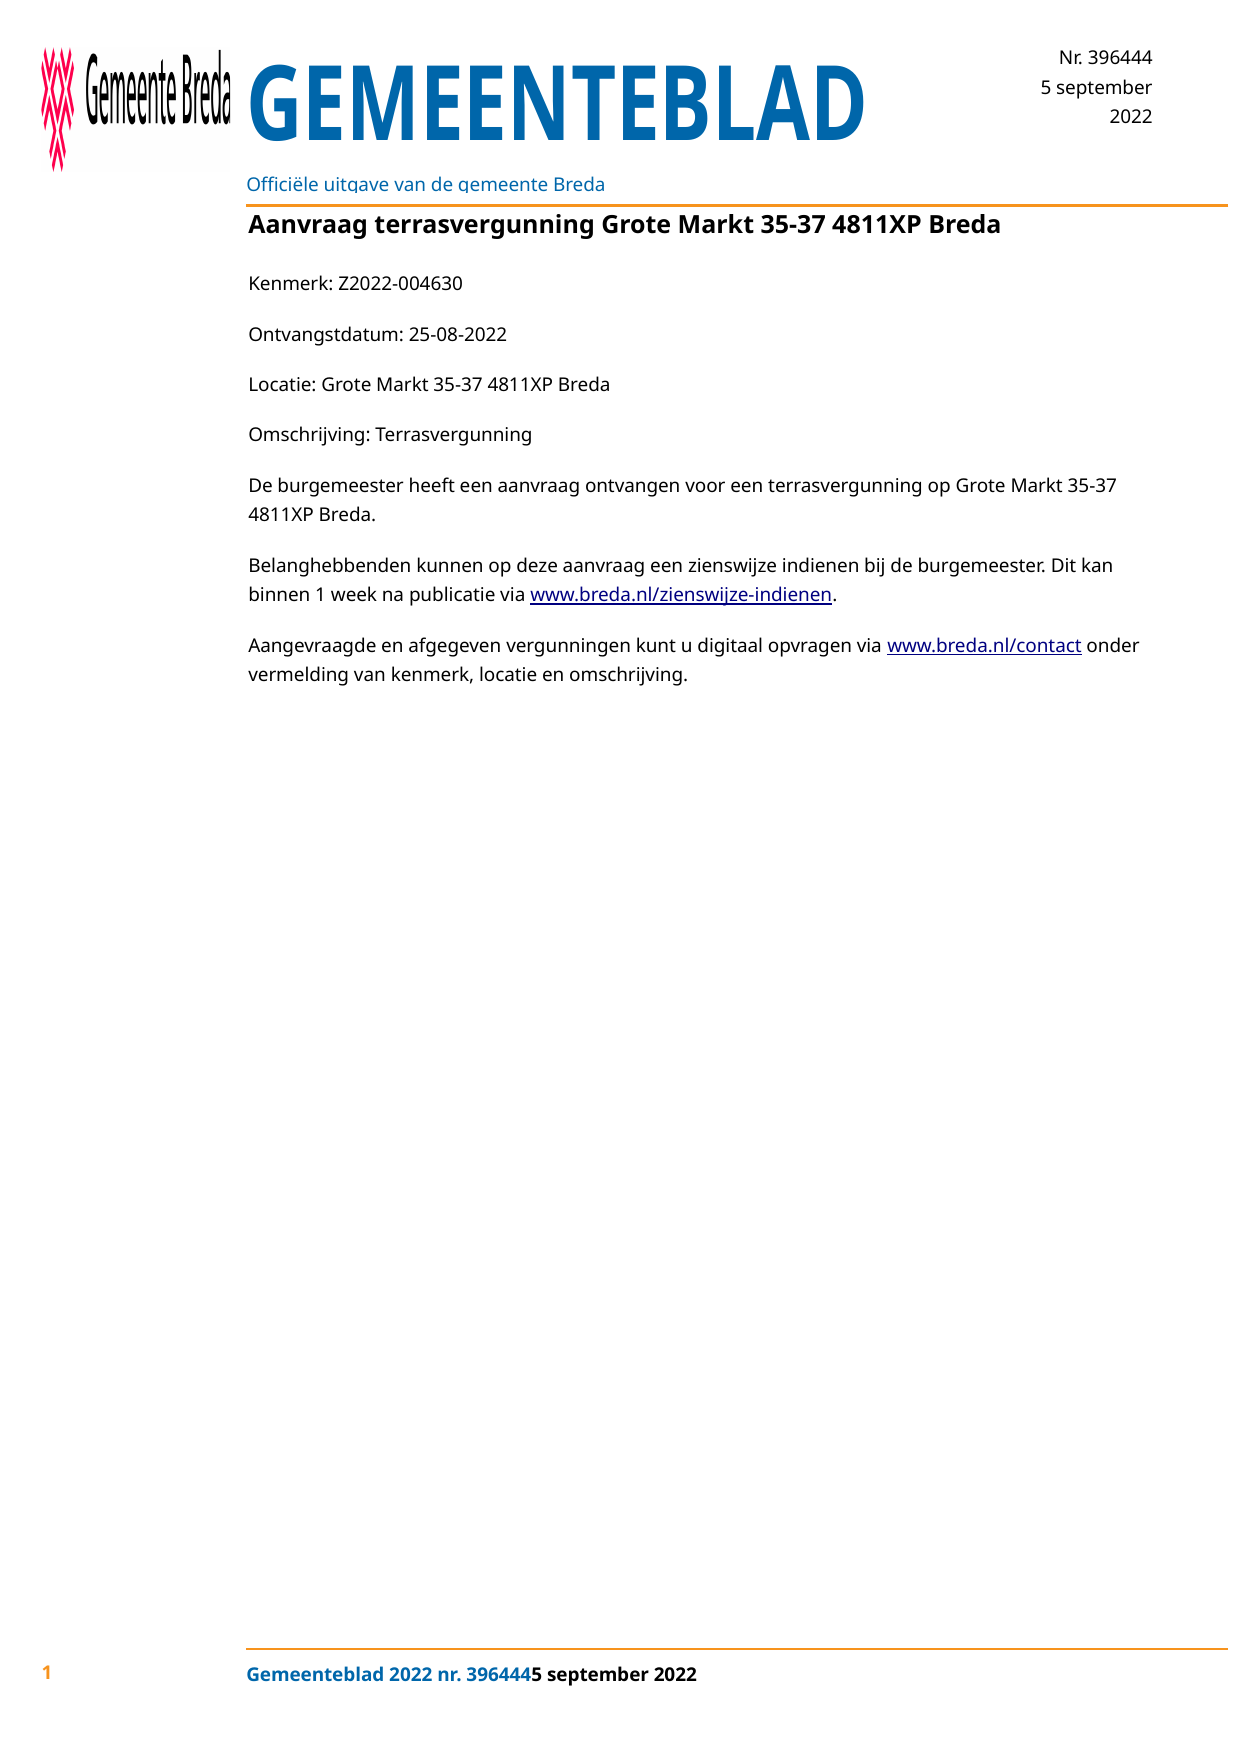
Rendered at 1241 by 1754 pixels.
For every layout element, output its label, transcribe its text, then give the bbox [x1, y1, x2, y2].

text Kenmerk: Z2022-004630 [248, 270, 1152, 296]
picture [41, 47, 231, 172]
text Omschrijving: Terrasvergunning [248, 422, 1152, 447]
text De burgemeester heeft een aanvraag ontvangen voor een terrasvergunning op Grote Markt 35-37 4811XP Breda. [248, 472, 1152, 527]
text Aanvraag terrasvergunning Grote Markt 35-37 4811XP Breda [248, 207, 1152, 241]
text Ontvangstdatum: 25-08-2022 [248, 321, 1152, 346]
text Aangevraagde en afgegeven vergunningen kunt u digitaal opvragen via www.breda.nl/contact onder vermelding van kenmerk, locatie en omschrijving. [248, 632, 1152, 687]
text Locatie: Grote Markt 35-37 4811XP Breda [248, 371, 1152, 397]
text Belanghebbenden kunnen op deze aanvraag een zienswijze indienen bij de burgemeester. Dit kan binnen 1 week na publicatie via www.breda.nl/zienswijze-indienen. [248, 552, 1152, 607]
